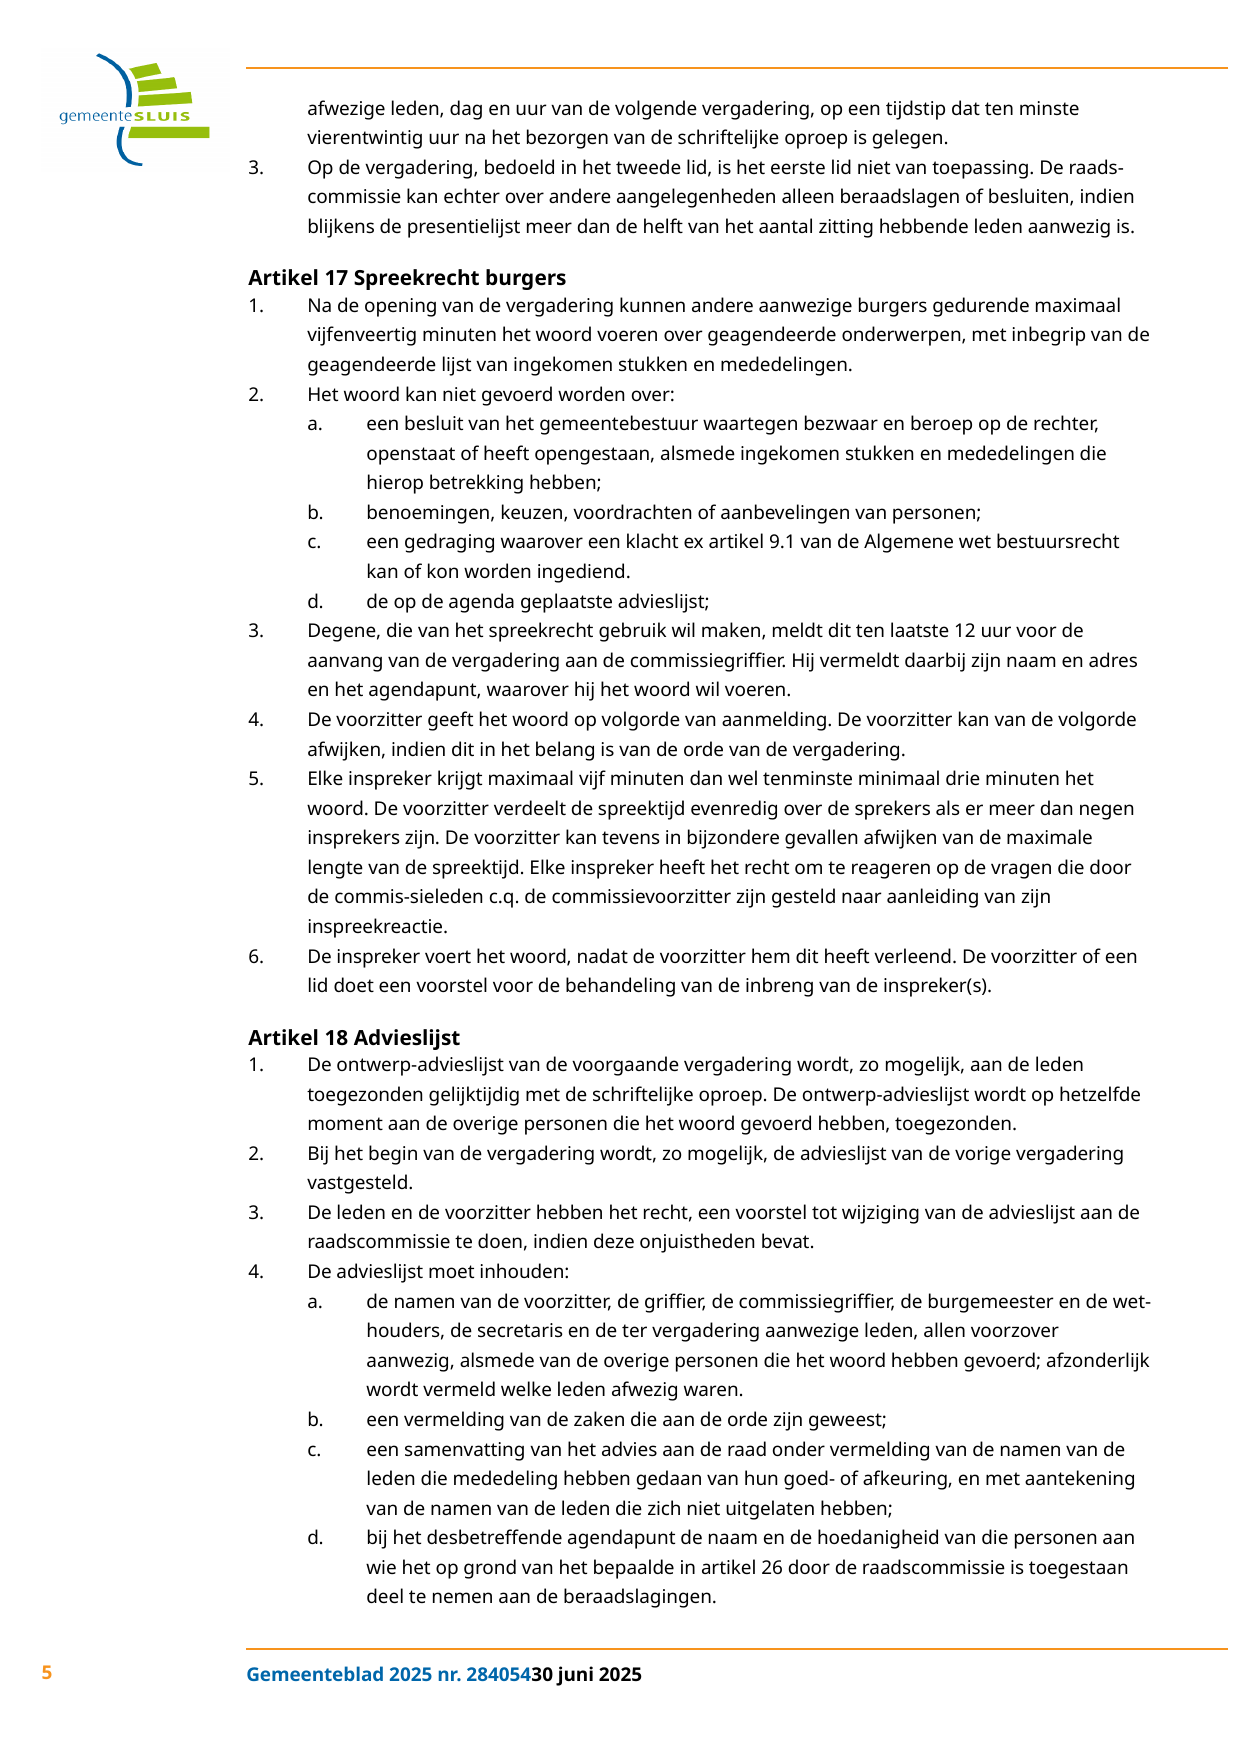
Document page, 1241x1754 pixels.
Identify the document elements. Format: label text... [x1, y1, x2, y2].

list de namen van de voorzitter, de griffier, de commissiegriffier, de burgemeester en de wet-houders, de secretaris en de ter vergadering aanwezige leden, allen voorzover aanwezig, alsmede van de overige personen die het woord hebben gevoerd; afzonderlijk wordt vermeld welke leden afwezig waren. [307, 1288, 1152, 1402]
picture [41, 47, 231, 172]
list De voorzitter geeft het woord op volgorde van aanmelding. De voorzitter kan van de volgorde afwijken, indien dit in het belang is van de orde van de vergadering. [248, 706, 1152, 761]
text Artikel 17 Spreekrecht burgers [248, 263, 1152, 292]
list de op de agenda geplaatste advieslijst; [307, 588, 1152, 613]
list Op de vergadering, bedoeld in het tweede lid, is het eerste lid niet van toepassing. De raads-commissie kan echter over andere aangelegenheden alleen beraadslagen of besluiten, indien blijkens de presentielijst meer dan de helft van het aantal zitting hebbende leden aanwezig is. [248, 154, 1152, 239]
list bij het desbetreffende agendapunt de naam en de hoedanigheid van die personen aan wie het op grond van het bepaalde in artikel 26 door de raadscommissie is toegestaan deel te nemen aan de beraadslagingen. [307, 1524, 1152, 1609]
list benoemingen, keuzen, voordrachten of aanbevelingen van personen; [307, 499, 1152, 525]
list Het woord kan niet gevoerd worden over: [248, 381, 1152, 406]
list Elke inspreker krijgt maximaal vijf minuten dan wel tenminste minimaal drie minuten het woord. De voorzitter verdeelt de spreektijd evenredig over de sprekers als er meer dan negen insprekers zijn. De voorzitter kan tevens in bijzondere gevallen afwijken van de maximale lengte van de spreektijd. Elke inspreker heeft het recht om te reageren op de vragen die door de commis-sieleden c.q. de commissievoorzitter zijn gesteld naar aanleiding van zijn inspreekreactie. [248, 765, 1152, 939]
list Na de opening van de vergadering kunnen andere aanwezige burgers gedurende maximaal vijfenveertig minuten het woord voeren over geagendeerde onderwerpen, met inbegrip van de geagendeerde lijst van ingekomen stukken en mededelingen. [248, 292, 1152, 377]
list De advieslijst moet inhouden: [248, 1258, 1152, 1284]
list De ontwerp-advieslijst van de voorgaande vergadering wordt, zo mogelijk, aan de leden toegezonden gelijktijdig met de schriftelijke oproep. De ontwerp-advieslijst wordt op hetzelfde moment aan de overige personen die het woord gevoerd hebben, toegezonden. [248, 1051, 1152, 1136]
list Degene, die van het spreekrecht gebruik wil maken, meldt dit ten laatste 12 uur voor de aanvang van de vergadering aan de commissiegriffier. Hij vermeldt daarbij zijn naam en adres en het agendapunt, waarover hij het woord wil voeren. [248, 617, 1152, 702]
list een samenvatting van het advies aan de raad onder vermelding van de namen van de leden die mededeling hebben gedaan van hun goed- of afkeuring, en met aantekening van de namen van de leden die zich niet uitgelaten hebben; [307, 1436, 1152, 1521]
list De inspreker voert het woord, nadat de voorzitter hem dit heeft verleend. De voorzitter of een lid doet een voorstel voor de behandeling van de inbreng van de inspreker(s). [248, 943, 1152, 998]
list een gedraging waarover een klacht ex artikel 9.1 van de Algemene wet bestuursrecht kan of kon worden ingediend. [307, 529, 1152, 584]
list Bij het begin van de vergadering wordt, zo mogelijk, de advieslijst van de vorige vergadering vastgesteld. [248, 1140, 1152, 1195]
text Artikel 18 Advieslijst [248, 1023, 1152, 1051]
list afwezige leden, dag en uur van de volgende vergadering, op een tijdstip dat ten minste vierentwintig uur na het bezorgen van de schriftelijke oproep is gelegen. [248, 95, 1152, 150]
list een vermelding van de zaken die aan de orde zijn geweest; [307, 1406, 1152, 1432]
list De leden en de voorzitter hebben het recht, een voorstel tot wijziging van de advieslijst aan de raadscommissie te doen, indien deze onjuistheden bevat. [248, 1199, 1152, 1254]
list een besluit van het gemeentebestuur waartegen bezwaar en beroep op de rechter, openstaat of heeft opengestaan, alsmede ingekomen stukken en mededelingen die hierop betrekking hebben; [307, 410, 1152, 495]
